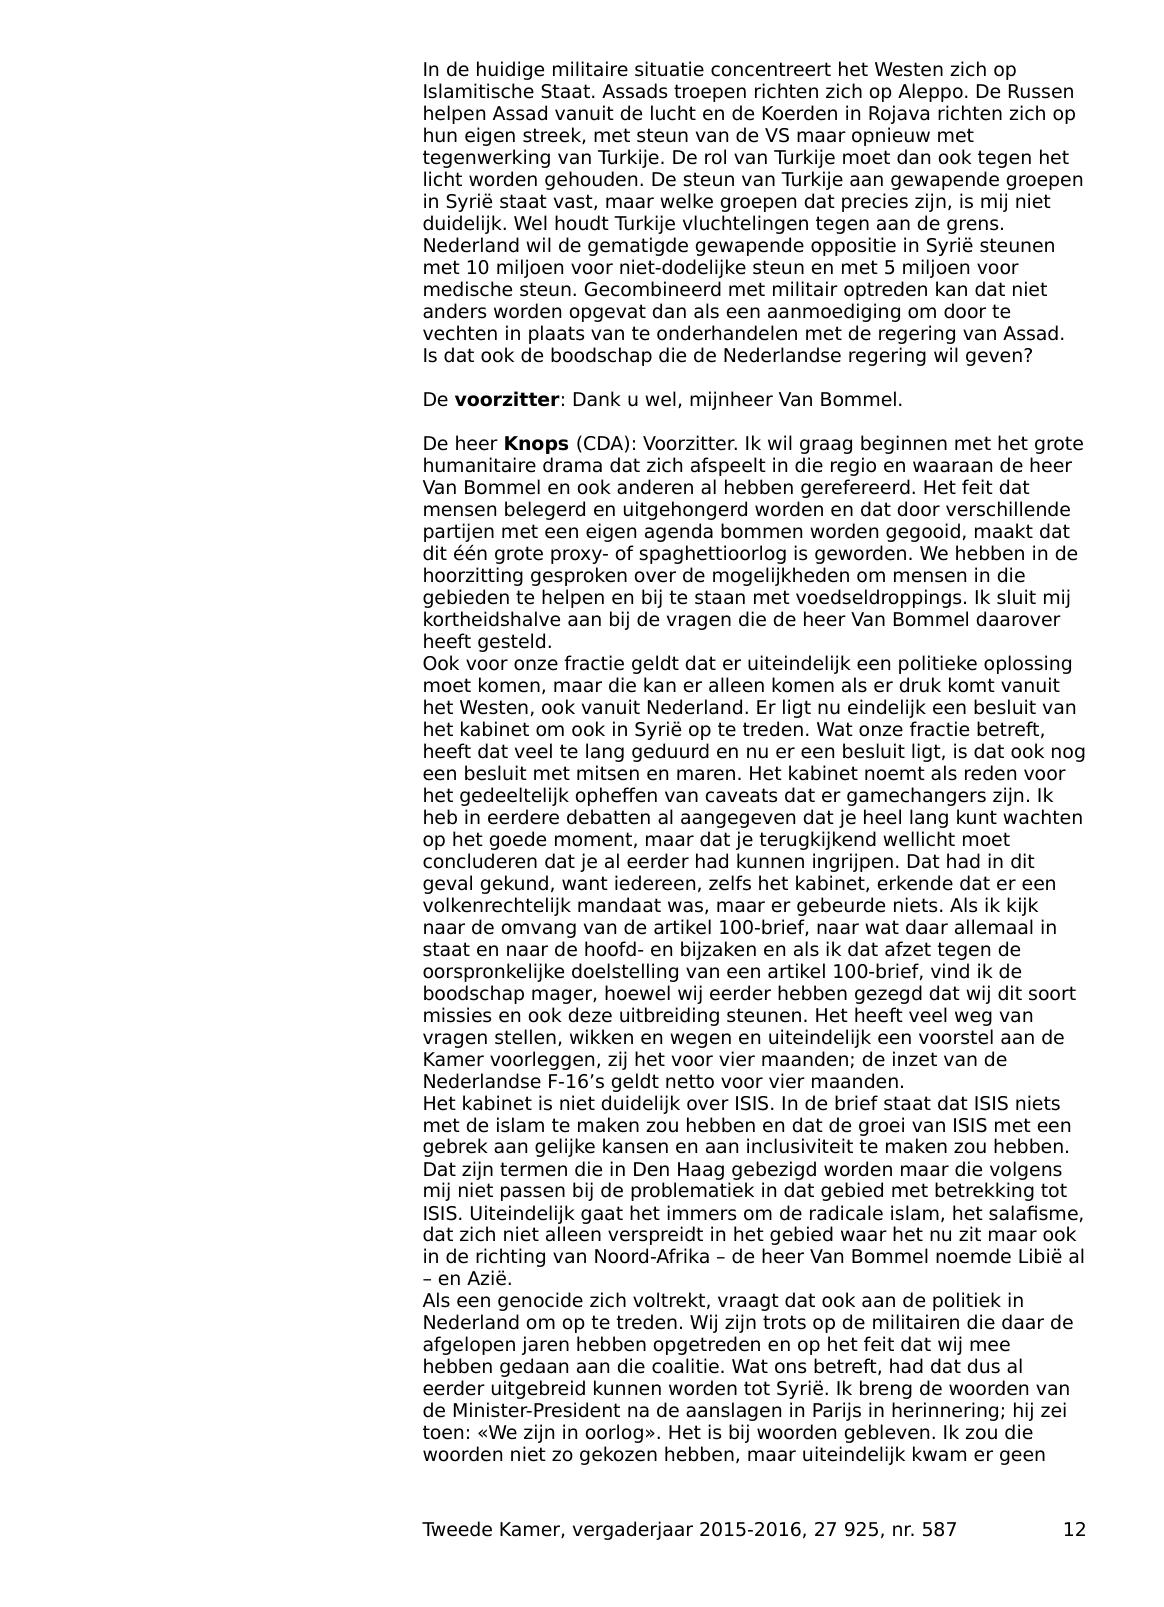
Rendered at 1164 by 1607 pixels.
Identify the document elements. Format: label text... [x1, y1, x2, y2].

text In de huidige militaire situatie concentreert het Westen zich op Islamitische Staat. Assads troepen richten zich op Aleppo. De Russen helpen Assad vanuit de lucht en de Koerden in Rojava richten zich op hun eigen streek, met steun van de VS maar opnieuw met tegenwerking van Turkije. De rol van Turkije moet dan ook tegen het licht worden gehouden. De steun van Turkije aan gewapende groepen in Syrië staat vast, maar welke groepen dat precies zijn, is mij niet duidelijk. Wel houdt Turkije vluchtelingen tegen aan de grens. Nederland wil de gematigde gewapende oppositie in Syrië steunen met 10 miljoen voor niet-dodelijke steun en met 5 miljoen voor medische steun. Gecombineerd met militair optreden kan dat niet anders worden opgevat dan als een aanmoediging om door te vechten in plaats van te onderhandelen met de regering van Assad. Is dat ook de boodschap die de Nederlandse regering wil geven? [422, 59, 1087, 367]
text De heer Knops (CDA): Voorzitter. Ik wil graag beginnen met het grote humanitaire drama dat zich afspeelt in die regio en waaraan de heer Van Bommel en ook anderen al hebben gerefereerd. Het feit dat mensen belegerd en uitgehongerd worden en dat door verschillende partijen met een eigen agenda bommen worden gegooid, maakt dat dit één grote proxy- of spaghettioorlog is geworden. We hebben in de hoorzitting gesproken over de mogelijkheden om mensen in die gebieden te helpen en bij te staan met voedseldroppings. Ik sluit mij kortheidshalve aan bij de vragen die de heer Van Bommel daarover heeft gesteld. [422, 433, 1087, 653]
text De voorzitter: Dank u wel, mijnheer Van Bommel. [422, 389, 1087, 411]
text Het kabinet is niet duidelijk over ISIS. In de brief staat dat ISIS niets met de islam te maken zou hebben en dat de groei van ISIS met een gebrek aan gelijke kansen en aan inclusiviteit te maken zou hebben. Dat zijn termen die in Den Haag gebezigd worden maar die volgens mij niet passen bij de problematiek in dat gebied met betrekking tot ISIS. Uiteindelijk gaat het immers om de radicale islam, het salafisme, dat zich niet alleen verspreidt in het gebied waar het nu zit maar ook in de richting van Noord-Afrika – de heer Van Bommel noemde Libië al – en Azië. [422, 1092, 1087, 1290]
text Ook voor onze fractie geldt dat er uiteindelijk een politieke oplossing moet komen, maar die kan er alleen komen als er druk komt vanuit het Westen, ook vanuit Nederland. Er ligt nu eindelijk een besluit van het kabinet om ook in Syrië op te treden. Wat onze fractie betreft, heeft dat veel te lang geduurd en nu er een besluit ligt, is dat ook nog een besluit met mitsen en maren. Het kabinet noemt als reden voor het gedeeltelijk opheffen van caveats dat er gamechangers zijn. Ik heb in eerdere debatten al aangegeven dat je heel lang kunt wachten op het goede moment, maar dat je terugkijkend wellicht moet concluderen dat je al eerder had kunnen ingrijpen. Dat had in dit geval gekund, want iedereen, zelfs het kabinet, erkende dat er een volkenrechtelijk mandaat was, maar er gebeurde niets. Als ik kijk naar de omvang van de artikel 100-brief, naar wat daar allemaal in staat en naar de hoofd- en bijzaken en als ik dat afzet tegen de oorspronkelijke doelstelling van een artikel 100-brief, vind ik de boodschap mager, hoewel wij eerder hebben gezegd dat wij dit soort missies en ook deze uitbreiding steunen. Het heeft veel weg van vragen stellen, wikken en wegen en uiteindelijk een voorstel aan de Kamer voorleggen, zij het voor vier maanden; de inzet van de Nederlandse F-16’s geldt netto voor vier maanden. [422, 653, 1087, 1092]
text Als een genocide zich voltrekt, vraagt dat ook aan de politiek in Nederland om op te treden. Wij zijn trots op de militairen die daar de afgelopen jaren hebben opgetreden en op het feit dat wij mee hebben gedaan aan die coalitie. Wat ons betreft, had dat dus al eerder uitgebreid kunnen worden tot Syrië. Ik breng de woorden van de Minister-President na de aanslagen in Parijs in herinnering; hij zei toen: «We zijn in oorlog». Het is bij woorden gebleven. Ik zou die woorden niet zo gekozen hebben, maar uiteindelijk kwam er geen [422, 1290, 1087, 1466]
